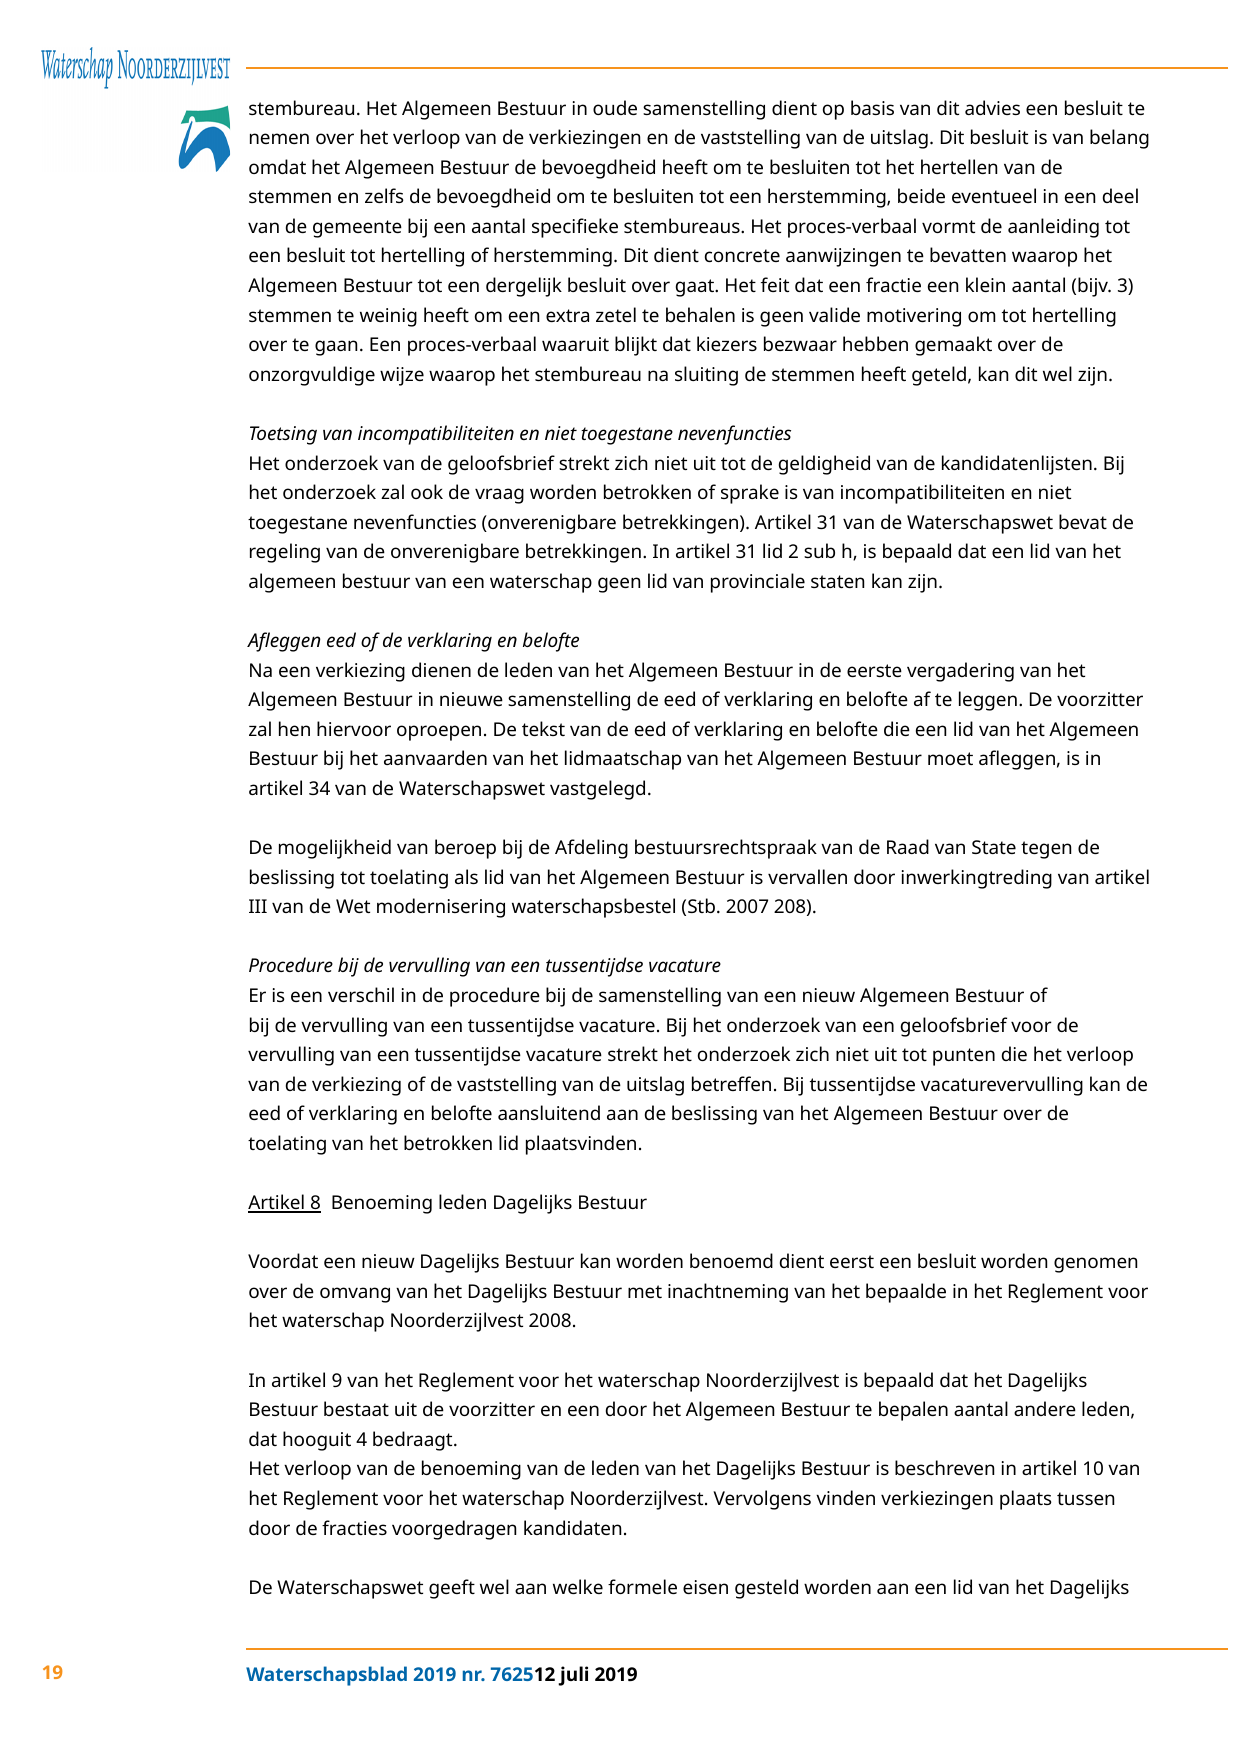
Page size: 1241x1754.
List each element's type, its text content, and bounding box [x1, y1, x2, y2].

text stembureau. Het Algemeen Bestuur in oude samenstelling dient op basis van dit advies een besluit te nemen over het verloop van de verkiezingen en de vaststelling van de uitslag. Dit besluit is van belang omdat het Algemeen Bestuur de bevoegdheid heeft om te besluiten tot het hertellen van de stemmen en zelfs de bevoegdheid om te besluiten tot een herstemming, beide eventueel in een deel van de gemeente bij een aantal specifieke stembureaus. Het proces-verbaal vormt de aanleiding tot een besluit tot hertelling of herstemming. Dit dient concrete aanwijzingen te bevatten waarop het Algemeen Bestuur tot een dergelijk besluit over gaat. Het feit dat een fractie een klein aantal (bijv. 3) stemmen te weinig heeft om een extra zetel te behalen is geen valide motivering om tot hertelling over te gaan. Een proces-verbaal waaruit blijkt dat kiezers bezwaar hebben gemaakt over de onzorgvuldige wijze waarop het stembureau na sluiting de stemmen heeft geteld, kan dit wel zijn. [248, 95, 1152, 387]
text bij de vervulling van een tussentijdse vacature. Bij het onderzoek van een geloofsbrief voor de vervulling van een tussentijdse vacature strekt het onderzoek zich niet uit tot punten die het verloop van de verkiezing of de vaststelling van de uitslag betreffen. Bij tussentijdse vacaturevervulling kan de eed of verklaring en belofte aansluitend aan de beslissing van het Algemeen Bestuur over de toelating van het betrokken lid plaatsvinden. [248, 1012, 1152, 1156]
text Artikel 8 Benoeming leden Dagelijks Bestuur [248, 1189, 1152, 1215]
text Het onderzoek van de geloofsbrief strekt zich niet uit tot de geldigheid van de kandidatenlijsten. Bij het onderzoek zal ook de vraag worden betrokken of sprake is van incompatibiliteiten en niet toegestane nevenfuncties (onverenigbare betrekkingen). Artikel 31 van de Waterschapswet bevat de regeling van de onverenigbare betrekkingen. In artikel 31 lid 2 sub h, is bepaald dat een lid van het algemeen bestuur van een waterschap geen lid van provinciale staten kan zijn. [248, 450, 1152, 594]
text Er is een verschil in de procedure bij de samenstelling van een nieuw Algemeen Bestuur of [248, 982, 1152, 1008]
text De Waterschapswet geeft wel aan welke formele eisen gesteld worden aan een lid van het Dagelijks [248, 1574, 1152, 1600]
text Procedure bij de vervulling van een tussentijdse vacature [248, 953, 1152, 978]
text Na een verkiezing dienen de leden van het Algemeen Bestuur in de eerste vergadering van het Algemeen Bestuur in nieuwe samenstelling de eed of verklaring en belofte af te leggen. De voorzitter zal hen hiervoor oproepen. De tekst van de eed of verklaring en belofte die een lid van het Algemeen Bestuur bij het aanvaarden van het lidmaatschap van het Algemeen Bestuur moet afleggen, is in artikel 34 van de Waterschapswet vastgelegd. [248, 657, 1152, 801]
text In artikel 9 van het Reglement voor het waterschap Noorderzijlvest is bepaald dat het Dagelijks Bestuur bestaat uit de voorzitter en een door het Algemeen Bestuur te bepalen aantal andere leden, dat hooguit 4 bedraagt. [248, 1367, 1152, 1452]
text Het verloop van de benoeming van de leden van het Dagelijks Bestuur is beschreven in artikel 10 van het Reglement voor het waterschap Noorderzijlvest. Vervolgens vinden verkiezingen plaats tussen door de fracties voorgedragen kandidaten. [248, 1456, 1152, 1541]
text De mogelijkheid van beroep bij de Afdeling bestuursrechtspraak van de Raad van State tegen de beslissing tot toelating als lid van het Algemeen Bestuur is vervallen door inwerkingtreding van artikel III van de Wet modernisering waterschapsbestel (Stb. 2007 208). [248, 834, 1152, 919]
text Afleggen eed of de verklaring en belofte [248, 627, 1152, 653]
text Voordat een nieuw Dagelijks Bestuur kan worden benoemd dient eerst een besluit worden genomen over de omvang van het Dagelijks Bestuur met inachtneming van het bepaalde in het Reglement voor het waterschap Noorderzijlvest 2008. [248, 1248, 1152, 1333]
picture [41, 47, 231, 172]
text Toetsing van incompatibiliteiten en niet toegestane nevenfuncties [248, 420, 1152, 446]
